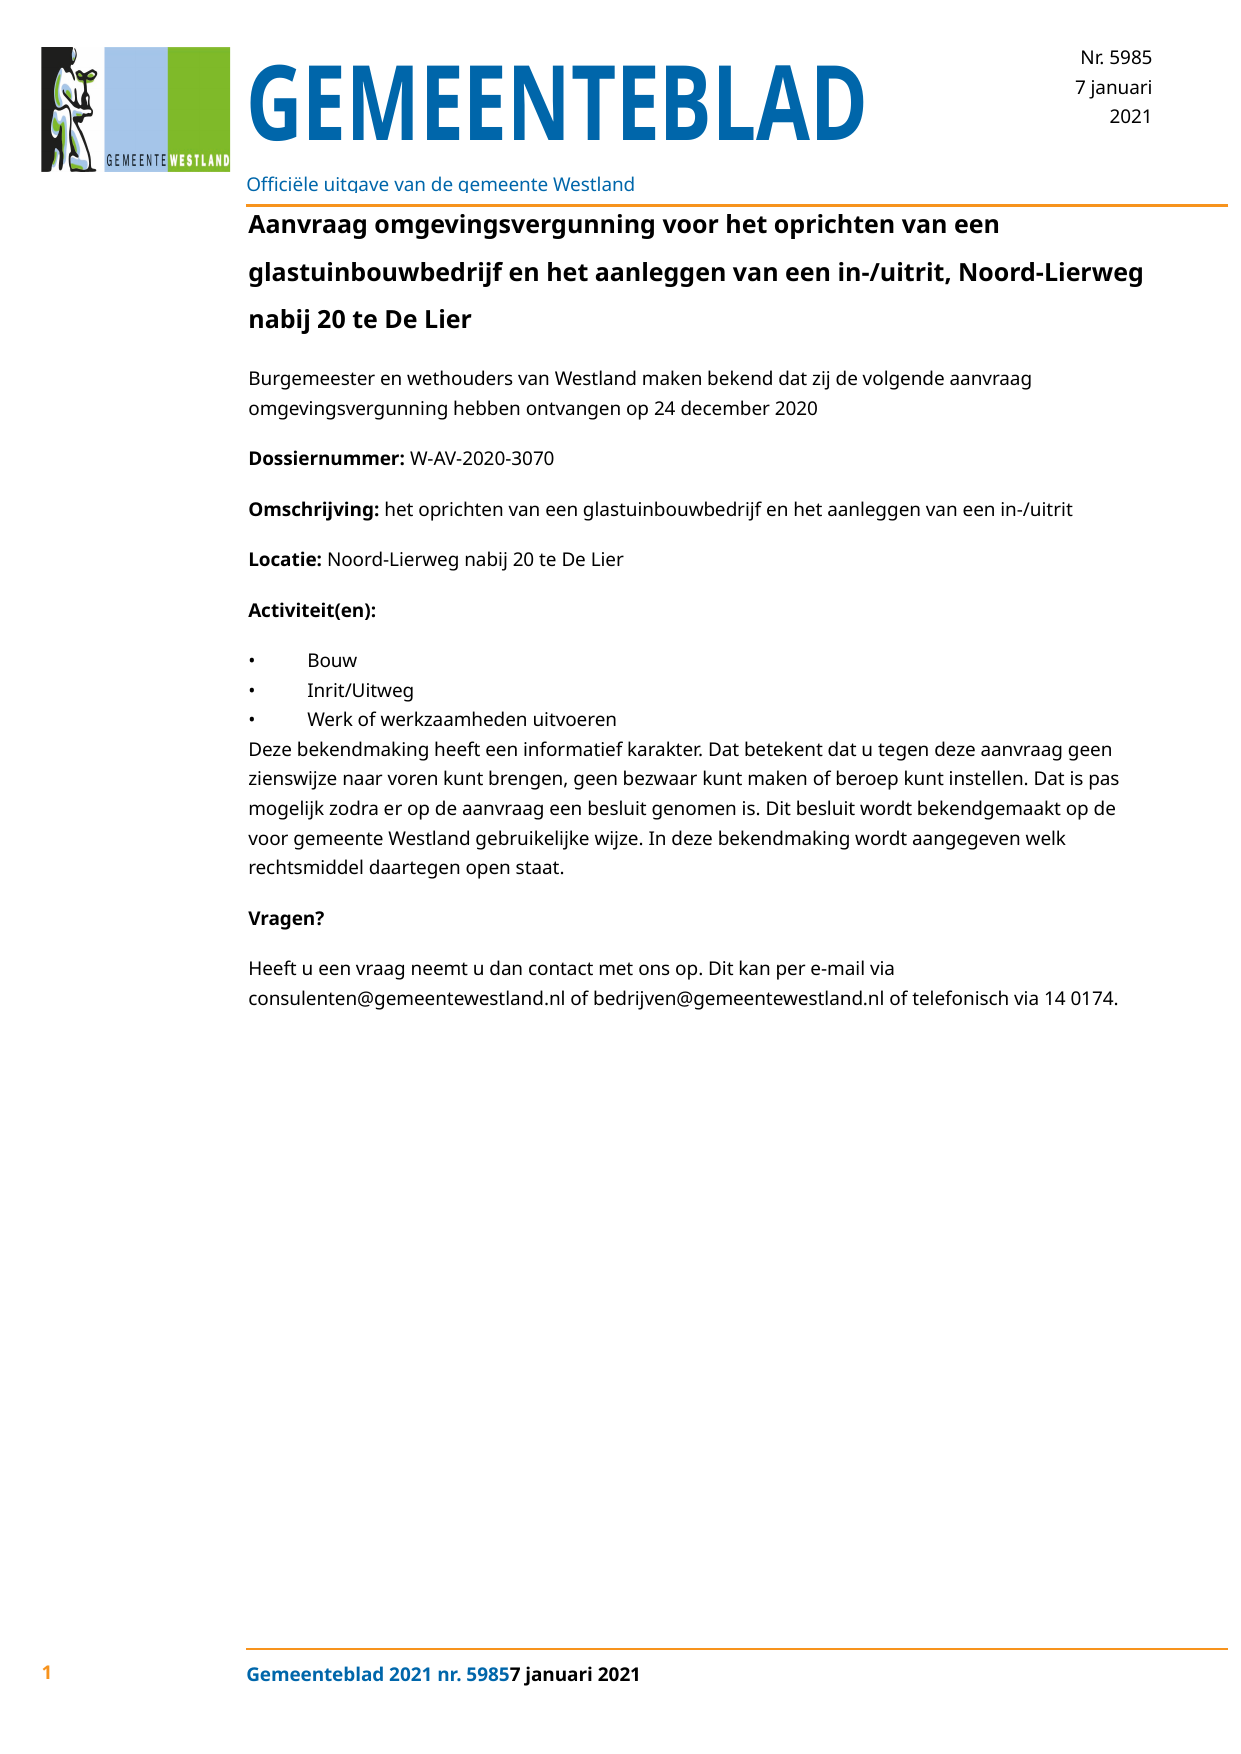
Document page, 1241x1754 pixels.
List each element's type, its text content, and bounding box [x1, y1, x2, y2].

text Activiteit(en): [248, 597, 1152, 622]
text Vragen? [248, 905, 1152, 930]
text Burgemeester en wethouders van Westland maken bekend dat zij de volgende aanvraag omgevingsvergunning hebben ontvangen op 24 december 2020 [248, 366, 1152, 421]
list Werk of werkzaamheden uitvoeren [248, 706, 1152, 732]
list Inrit/Uitweg [248, 677, 1152, 702]
text Aanvraag omgevingsvergunning voor het oprichten van een glastuinbouwbedrijf en het aanleggen van een in-/uitrit, Noord-Lierweg nabij 20 te De Lier [248, 207, 1152, 336]
text Dossiernummer: W-AV-2020-3070 [248, 446, 1152, 471]
text Deze bekendmaking heeft een informatief karakter. Dat betekent dat u tegen deze aanvraag geen zienswijze naar voren kunt brengen, geen bezwaar kunt maken of beroep kunt instellen. Dat is pas mogelijk zodra er op de aanvraag een besluit genomen is. Dit besluit wordt bekendgemaakt op de voor gemeente Westland gebruikelijke wijze. In deze bekendmaking wordt aangegeven welk rechtsmiddel daartegen open staat. [248, 736, 1152, 880]
text Locatie: Noord-Lierweg nabij 20 te De Lier [248, 546, 1152, 572]
picture [41, 47, 231, 172]
list Bouw [248, 647, 1152, 673]
text Omschrijving: het oprichten van een glastuinbouwbedrijf en het aanleggen van een in-/uitrit [248, 496, 1152, 522]
text Heeft u een vraag neemt u dan contact met ons op. Dit kan per e-mail via consulenten@gemeentewestland.nl of bedrijven@gemeentewestland.nl of telefonisch via 14 0174. [248, 955, 1152, 1010]
